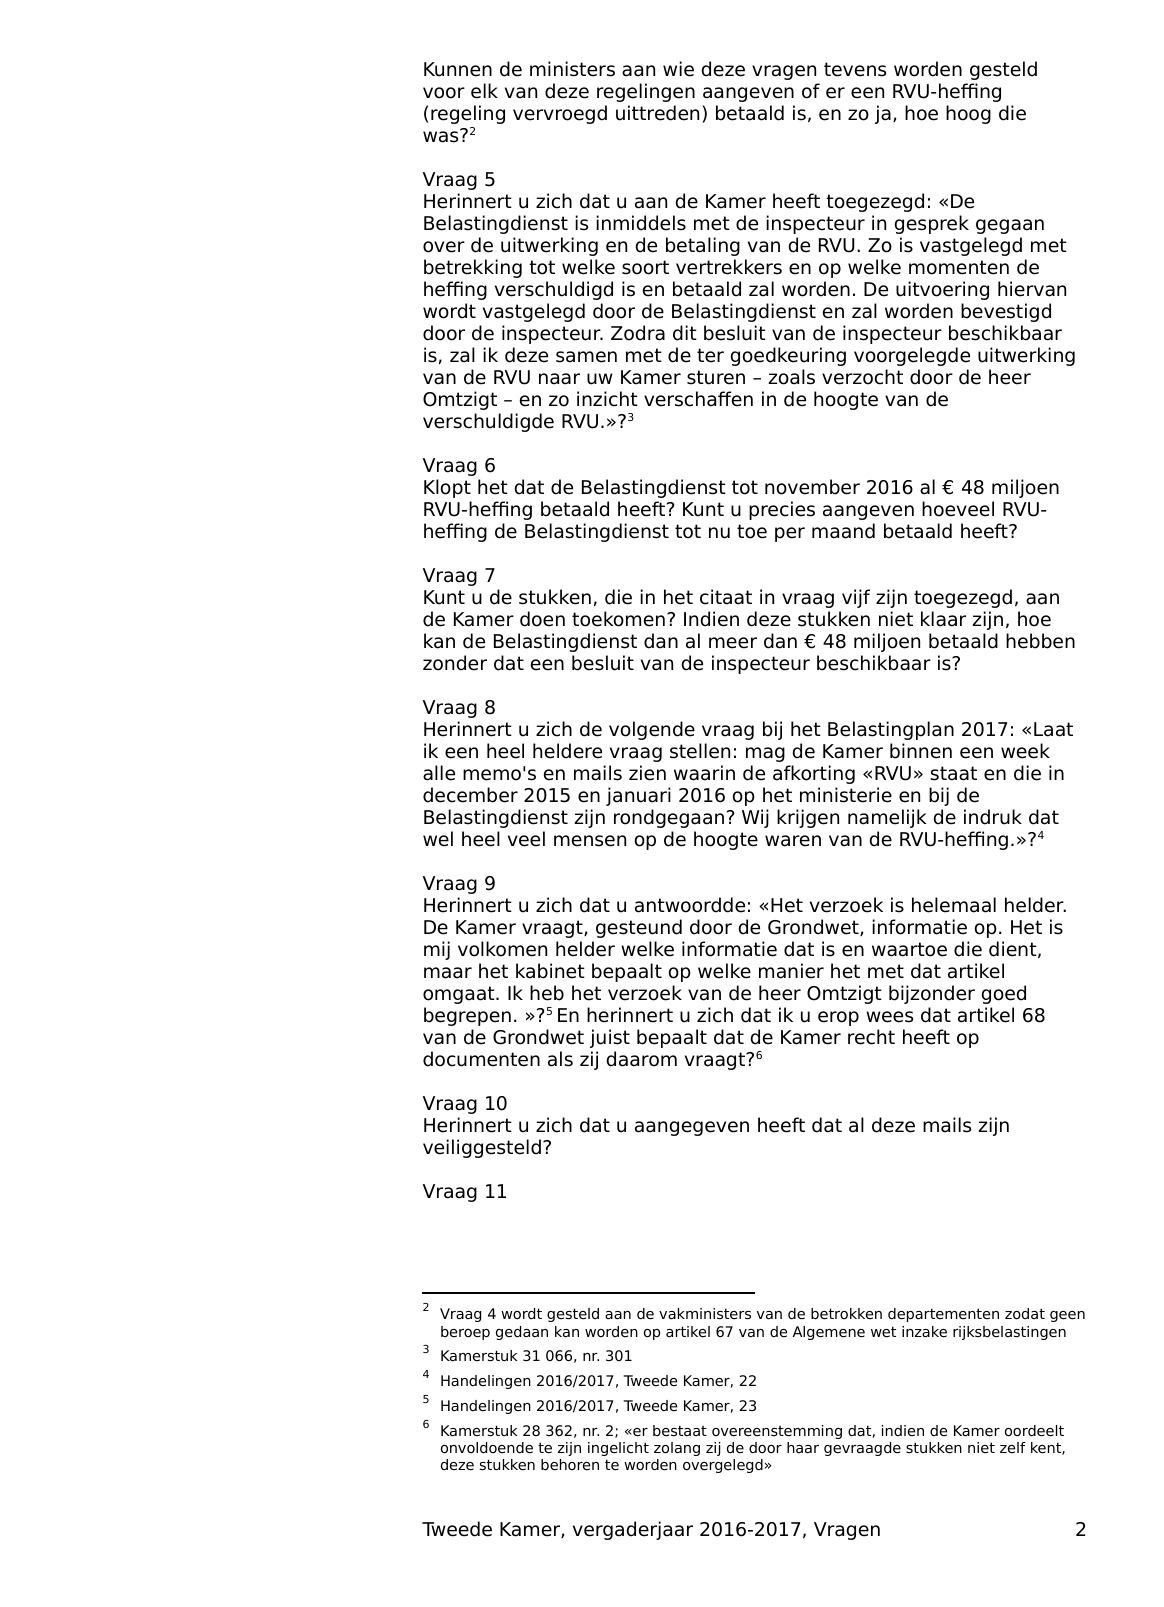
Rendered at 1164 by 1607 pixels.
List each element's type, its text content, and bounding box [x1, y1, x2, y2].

text Handelingen 2016/2017, Tweede Kamer, 23 [422, 1393, 1087, 1416]
text Kunt u de stukken, die in het citaat in vraag vijf zijn toegezegd, aan de Kamer doen toekomen? Indien deze stukken niet klaar zijn, hoe kan de Belastingdienst dan al meer dan € 48 miljoen betaald hebben zonder dat een besluit van de inspecteur beschikbaar is? [422, 587, 1087, 675]
text Herinnert u zich dat u antwoordde: «Het verzoek is helemaal helder. De Kamer vraagt, gesteund door de Grondwet, informatie op. Het is mij volkomen helder welke informatie dat is en waartoe die dient, maar het kabinet bepaalt op welke manier het met dat artikel omgaat. Ik heb het verzoek van de heer Omtzigt bijzonder goed begrepen. »?En herinnert u zich dat ik u erop wees dat artikel 68 van de Grondwet juist bepaalt dat de Kamer recht heeft op documenten als zij daarom vraagt? [422, 895, 1087, 1071]
text Vraag 7 [422, 565, 1087, 587]
text Kunnen de ministers aan wie deze vragen tevens worden gesteld voor elk van deze regelingen aangeven of er een RVU-heffing (regeling vervroegd uittreden) betaald is, en zo ja, hoe hoog die was? [422, 59, 1087, 147]
text Vraag 6 [422, 455, 1087, 477]
text Kamerstuk 28 362, nr. 2; «er bestaat overeenstemming dat, indien de Kamer oordeelt onvoldoende te zijn ingelicht zolang zij de door haar gevraagde stukken niet zelf kent, deze stukken behoren te worden overgelegd» [422, 1418, 1087, 1474]
text Vraag 10 [422, 1093, 1087, 1115]
text Vraag 4 wordt gesteld aan de vakministers van de betrokken departementen zodat geen beroep gedaan kan worden op artikel 67 van de Algemene wet inzake rijksbelastingen [422, 1302, 1087, 1341]
text Kamerstuk 31 066, nr. 301 [422, 1343, 1087, 1366]
text Vraag 8 [422, 697, 1087, 719]
text Vraag 9 [422, 873, 1087, 895]
text Vraag 5 [422, 169, 1087, 191]
text Herinnert u zich dat u aangegeven heeft dat al deze mails zijn veiliggesteld? [422, 1115, 1087, 1159]
text Herinnert u zich de volgende vraag bij het Belastingplan 2017: «Laat ik een heel heldere vraag stellen: mag de Kamer binnen een week alle memo's en mails zien waarin de afkorting «RVU» staat en die in december 2015 en januari 2016 op het ministerie en bij de Belastingdienst zijn rondgegaan? Wij krijgen namelijk de indruk dat wel heel veel mensen op de hoogte waren van de RVU-heffing.»? [422, 719, 1087, 851]
text Handelingen 2016/2017, Tweede Kamer, 22 [422, 1368, 1087, 1391]
text Klopt het dat de Belastingdienst tot november 2016 al € 48 miljoen RVU-heffing betaald heeft? Kunt u precies aangeven hoeveel RVU-heffing de Belastingdienst tot nu toe per maand betaald heeft? [422, 477, 1087, 543]
text Herinnert u zich dat u aan de Kamer heeft toegezegd: «De Belastingdienst is inmiddels met de inspecteur in gesprek gegaan over de uitwerking en de betaling van de RVU. Zo is vastgelegd met betrekking tot welke soort vertrekkers en op welke momenten de heffing verschuldigd is en betaald zal worden. De uitvoering hiervan wordt vastgelegd door de Belastingdienst en zal worden bevestigd door de inspecteur. Zodra dit besluit van de inspecteur beschikbaar is, zal ik deze samen met de ter goedkeuring voorgelegde uitwerking van de RVU naar uw Kamer sturen – zoals verzocht door de heer Omtzigt – en zo inzicht verschaffen in de hoogte van de verschuldigde RVU.»? [422, 191, 1087, 433]
text Vraag 11 [422, 1181, 1087, 1203]
